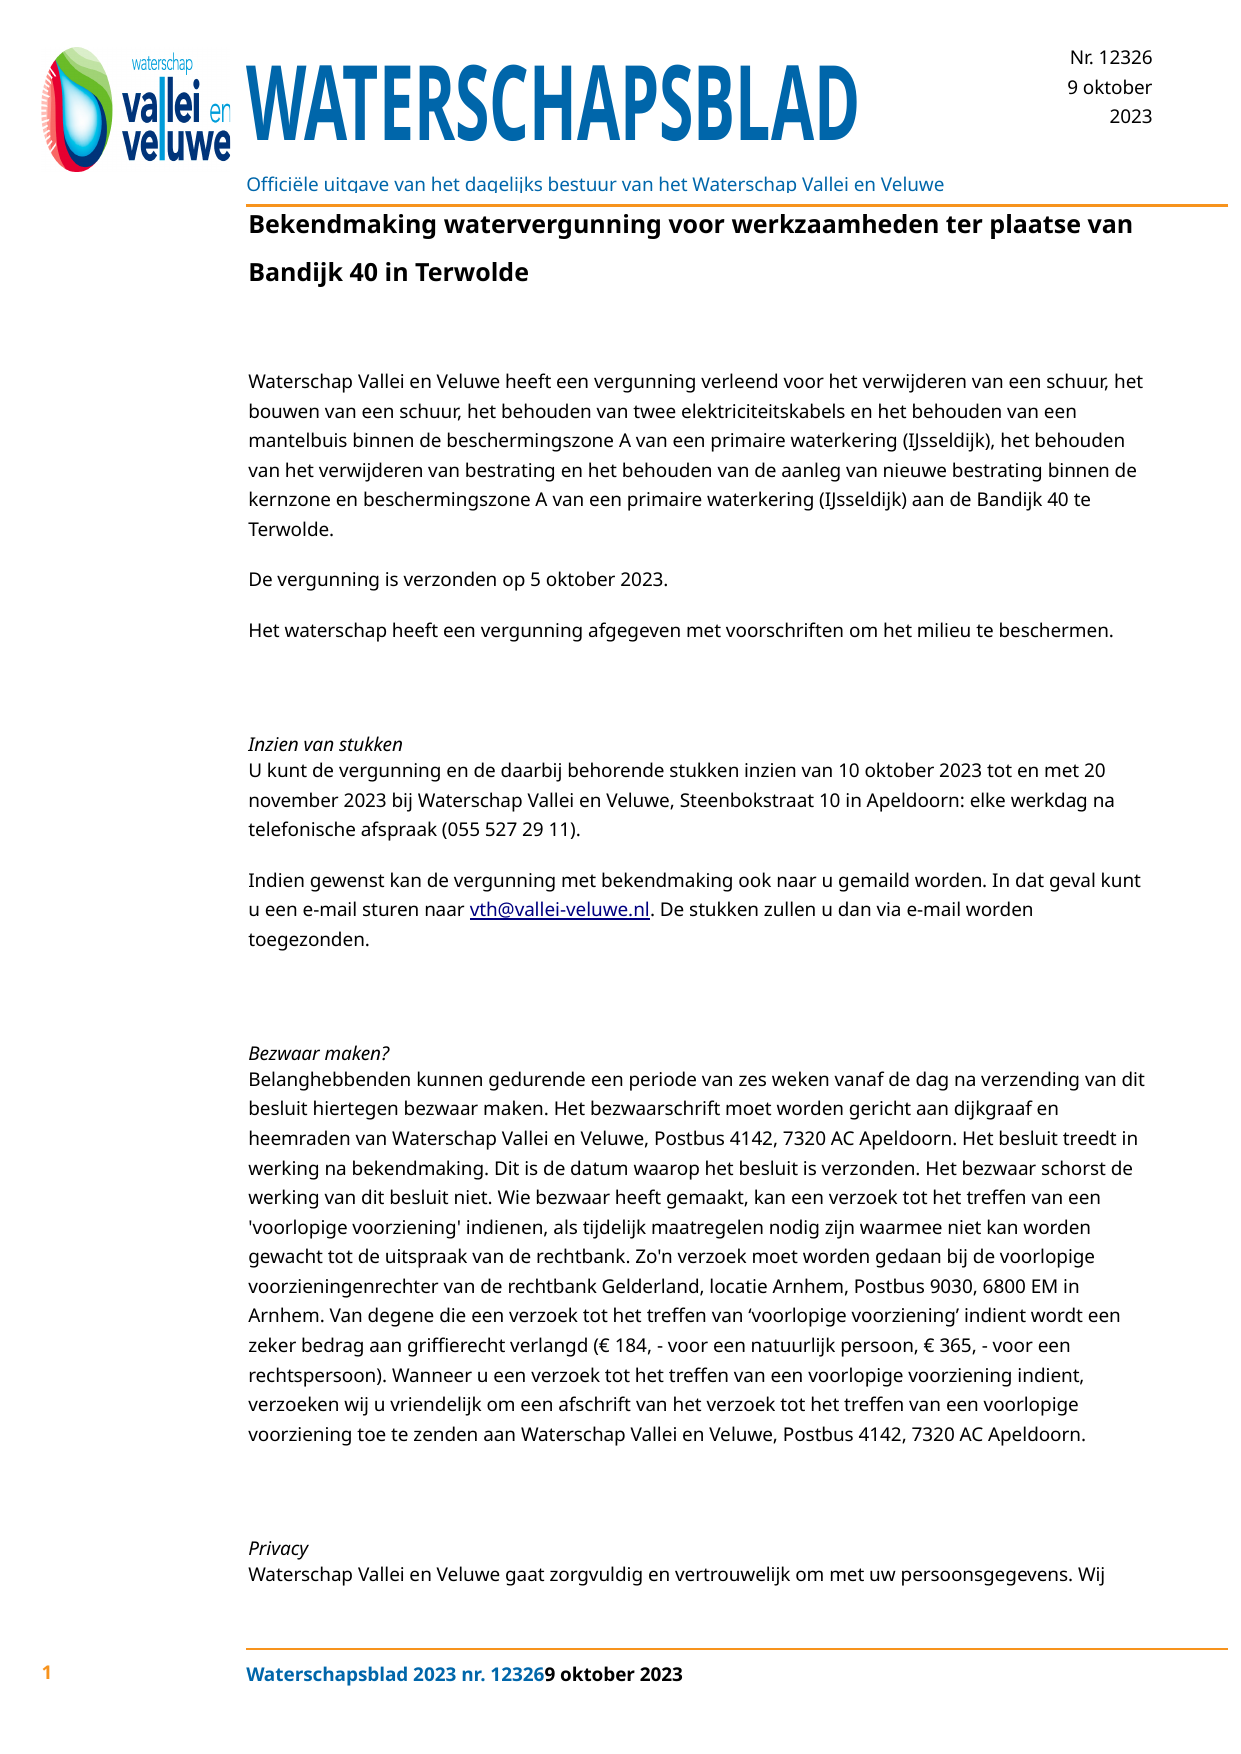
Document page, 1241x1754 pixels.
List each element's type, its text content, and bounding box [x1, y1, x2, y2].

text Belanghebbenden kunnen gedurende een periode van zes weken vanaf de dag na verzending van dit besluit hiertegen bezwaar maken. Het bezwaarschrift moet worden gericht aan dijkgraaf en heemraden van Waterschap Vallei en Veluwe, Postbus 4142, 7320 AC Apeldoorn. Het besluit treedt in werking na bekendmaking. Dit is de datum waarop het besluit is verzonden. Het bezwaar schorst de werking van dit besluit niet. Wie bezwaar heeft gemaakt, kan een verzoek tot het treffen van een 'voorlopige voorziening' indienen, als tijdelijk maatregelen nodig zijn waarmee niet kan worden gewacht tot de uitspraak van de rechtbank. Zo'n verzoek moet worden gedaan bij de voorlopige voorzieningenrechter van de rechtbank Gelderland, locatie Arnhem, Postbus 9030, 6800 EM in Arnhem. Van degene die een verzoek tot het treffen van ‘voorlopige voorziening’ indient wordt een zeker bedrag aan griffierecht verlangd (€ 184, - voor een natuurlijk persoon, € 365, - voor een rechtspersoon). Wanneer u een verzoek tot het treffen van een voorlopige voorziening indient, verzoeken wij u vriendelijk om een afschrift van het verzoek tot het treffen van een voorlopige voorziening toe te zenden aan Waterschap Vallei en Veluwe, Postbus 4142, 7320 AC Apeldoorn. [248, 1066, 1152, 1447]
text Indien gewenst kan de vergunning met bekendmaking ook naar u gemaild worden. In dat geval kunt u een e-mail sturen naar vth@vallei-veluwe.nl. De stukken zullen u dan via e-mail worden toegezonden. [248, 867, 1152, 952]
text Privacy [248, 1535, 1152, 1561]
text De vergunning is verzonden op 5 oktober 2023. [248, 567, 1152, 592]
text Het waterschap heeft een vergunning afgegeven met voorschriften om het milieu te beschermen. [248, 617, 1152, 643]
text Bekendmaking watervergunning voor werkzaamheden ter plaatse van Bandijk 40 in Terwolde [248, 207, 1152, 288]
text U kunt de vergunning en de daarbij behorende stukken inzien van 10 oktober 2023 tot en met 20 november 2023 bij Waterschap Vallei en Veluwe, Steenbokstraat 10 in Apeldoorn: elke werkdag na telefonische afspraak (055 527 29 11). [248, 757, 1152, 842]
text Inzien van stukken [248, 731, 1152, 757]
text Bezwaar maken? [248, 1040, 1152, 1066]
picture [41, 47, 231, 172]
text Waterschap Vallei en Veluwe heeft een vergunning verleend voor het verwijderen van een schuur, het bouwen van een schuur, het behouden van twee elektriciteitskabels en het behouden van een mantelbuis binnen de beschermingszone A van een primaire waterkering (IJsseldijk), het behouden van het verwijderen van bestrating en het behouden van de aanleg van nieuwe bestrating binnen de kernzone en beschermingszone A van een primaire waterkering (IJsseldijk) aan de Bandijk 40 te Terwolde. [248, 368, 1152, 542]
text Waterschap Vallei en Veluwe gaat zorgvuldig en vertrouwelijk om met uw persoonsgegevens. Wij [248, 1561, 1152, 1587]
